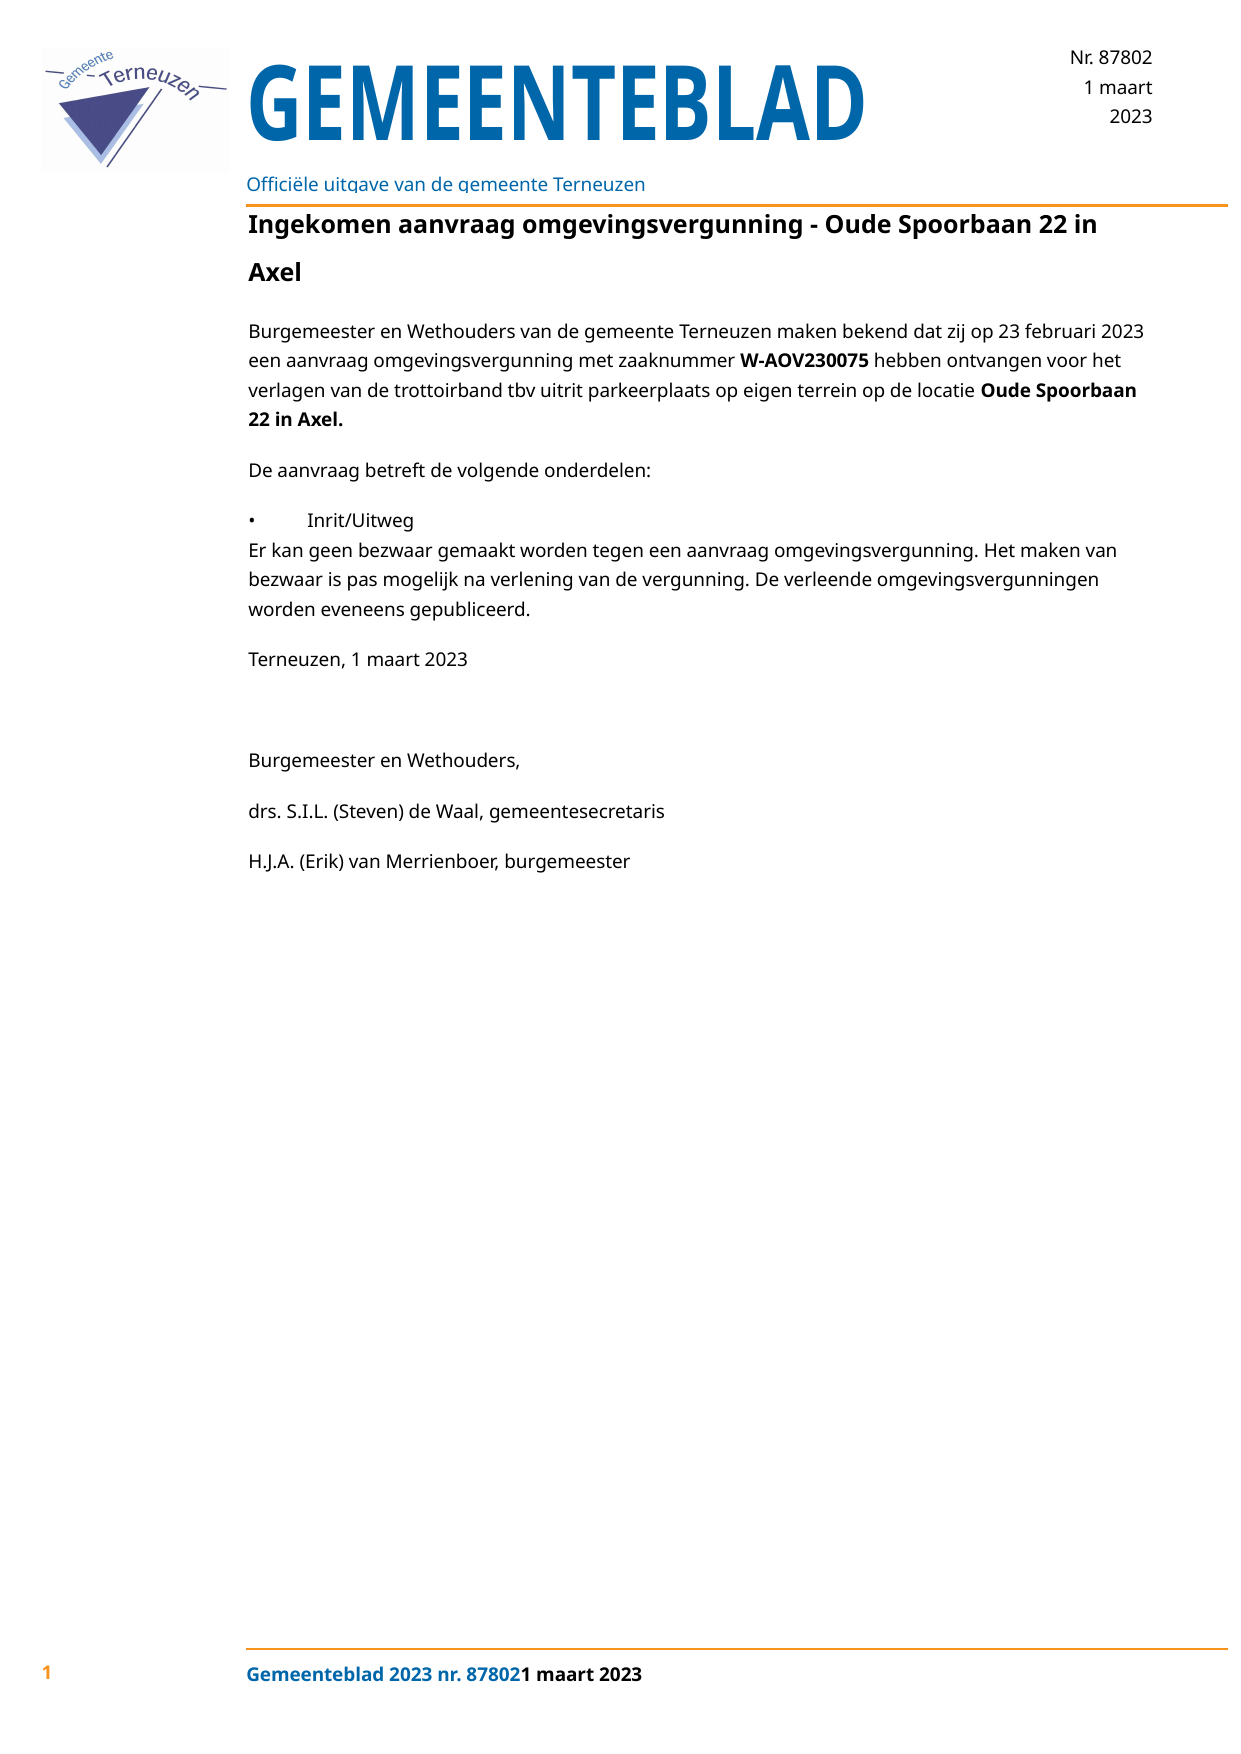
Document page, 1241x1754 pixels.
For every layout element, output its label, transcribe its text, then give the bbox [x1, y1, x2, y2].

text Ingekomen aanvraag omgevingsvergunning - Oude Spoorbaan 22 in Axel [248, 207, 1152, 288]
list Inrit/Uitweg [248, 507, 1152, 533]
text Terneuzen, 1 maart 2023 [248, 647, 1152, 672]
text H.J.A. (Erik) van Merrienboer, burgemeester [248, 848, 1152, 874]
text Burgemeester en Wethouders van de gemeente Terneuzen maken bekend dat zij op 23 februari 2023 een aanvraag omgevingsvergunning met zaaknummer W-AOV230075 hebben ontvangen voor het verlagen van de trottoirband tbv uitrit parkeerplaats op eigen terrein op de locatie Oude Spoorbaan 22 in Axel. [248, 318, 1152, 432]
picture [41, 47, 231, 172]
text De aanvraag betreft de volgende onderdelen: [248, 457, 1152, 483]
text Er kan geen bezwaar gemaakt worden tegen een aanvraag omgevingsvergunning. Het maken van bezwaar is pas mogelijk na verlening van de vergunning. De verleende omgevingsvergunningen worden eveneens gepubliceerd. [248, 537, 1152, 622]
text Burgemeester en Wethouders, [248, 747, 1152, 773]
text drs. S.I.L. (Steven) de Waal, gemeentesecretaris [248, 798, 1152, 824]
